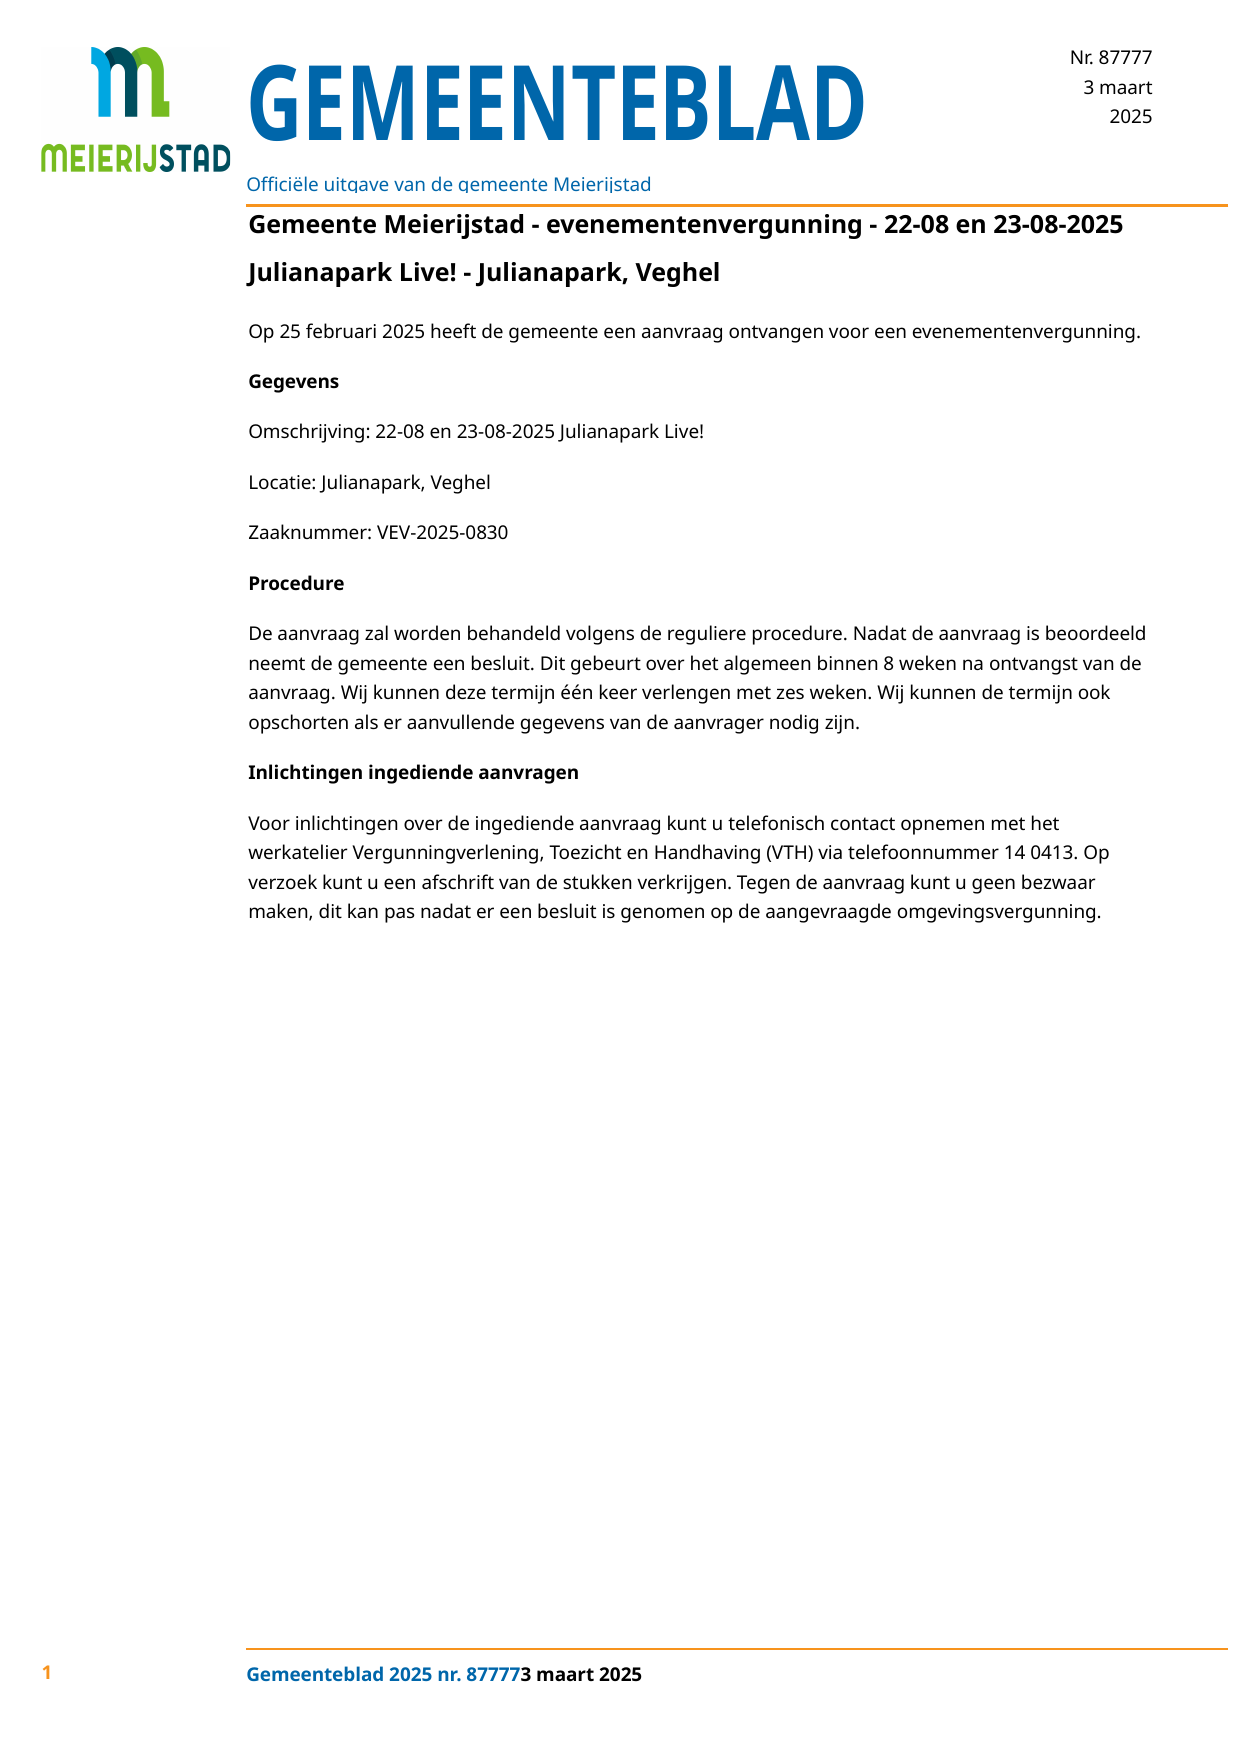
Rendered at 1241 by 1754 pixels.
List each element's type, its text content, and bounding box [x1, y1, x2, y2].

text Op 25 februari 2025 heeft de gemeente een aanvraag ontvangen voor een evenementenvergunning. [248, 318, 1152, 344]
text Zaaknummer: VEV-2025-0830 [248, 519, 1152, 545]
text Procedure [248, 570, 1152, 596]
text Omschrijving: 22-08 en 23-08-2025 Julianapark Live! [248, 419, 1152, 444]
text Inlichtingen ingediende aanvragen [248, 759, 1152, 785]
text Locatie: Julianapark, Veghel [248, 469, 1152, 495]
picture [41, 47, 231, 172]
text De aanvraag zal worden behandeld volgens de reguliere procedure. Nadat de aanvraag is beoordeeld neemt de gemeente een besluit. Dit gebeurt over het algemeen binnen 8 weken na ontvangst van de aanvraag. Wij kunnen deze termijn één keer verlengen met zes weken. Wij kunnen de termijn ook opschorten als er aanvullende gegevens van de aanvrager nodig zijn. [248, 620, 1152, 735]
text Voor inlichtingen over de ingediende aanvraag kunt u telefonisch contact opnemen met het werkatelier Vergunningverlening, Toezicht en Handhaving (VTH) via telefoonnummer 14 0413. Op verzoek kunt u een afschrift van de stukken verkrijgen. Tegen de aanvraag kunt u geen bezwaar maken, dit kan pas nadat er een besluit is genomen op de aangevraagde omgevingsvergunning. [248, 810, 1152, 924]
text Gegevens [248, 368, 1152, 394]
text Gemeente Meierijstad - evenementenvergunning - 22-08 en 23-08-2025 Julianapark Live! - Julianapark, Veghel [248, 207, 1152, 288]
